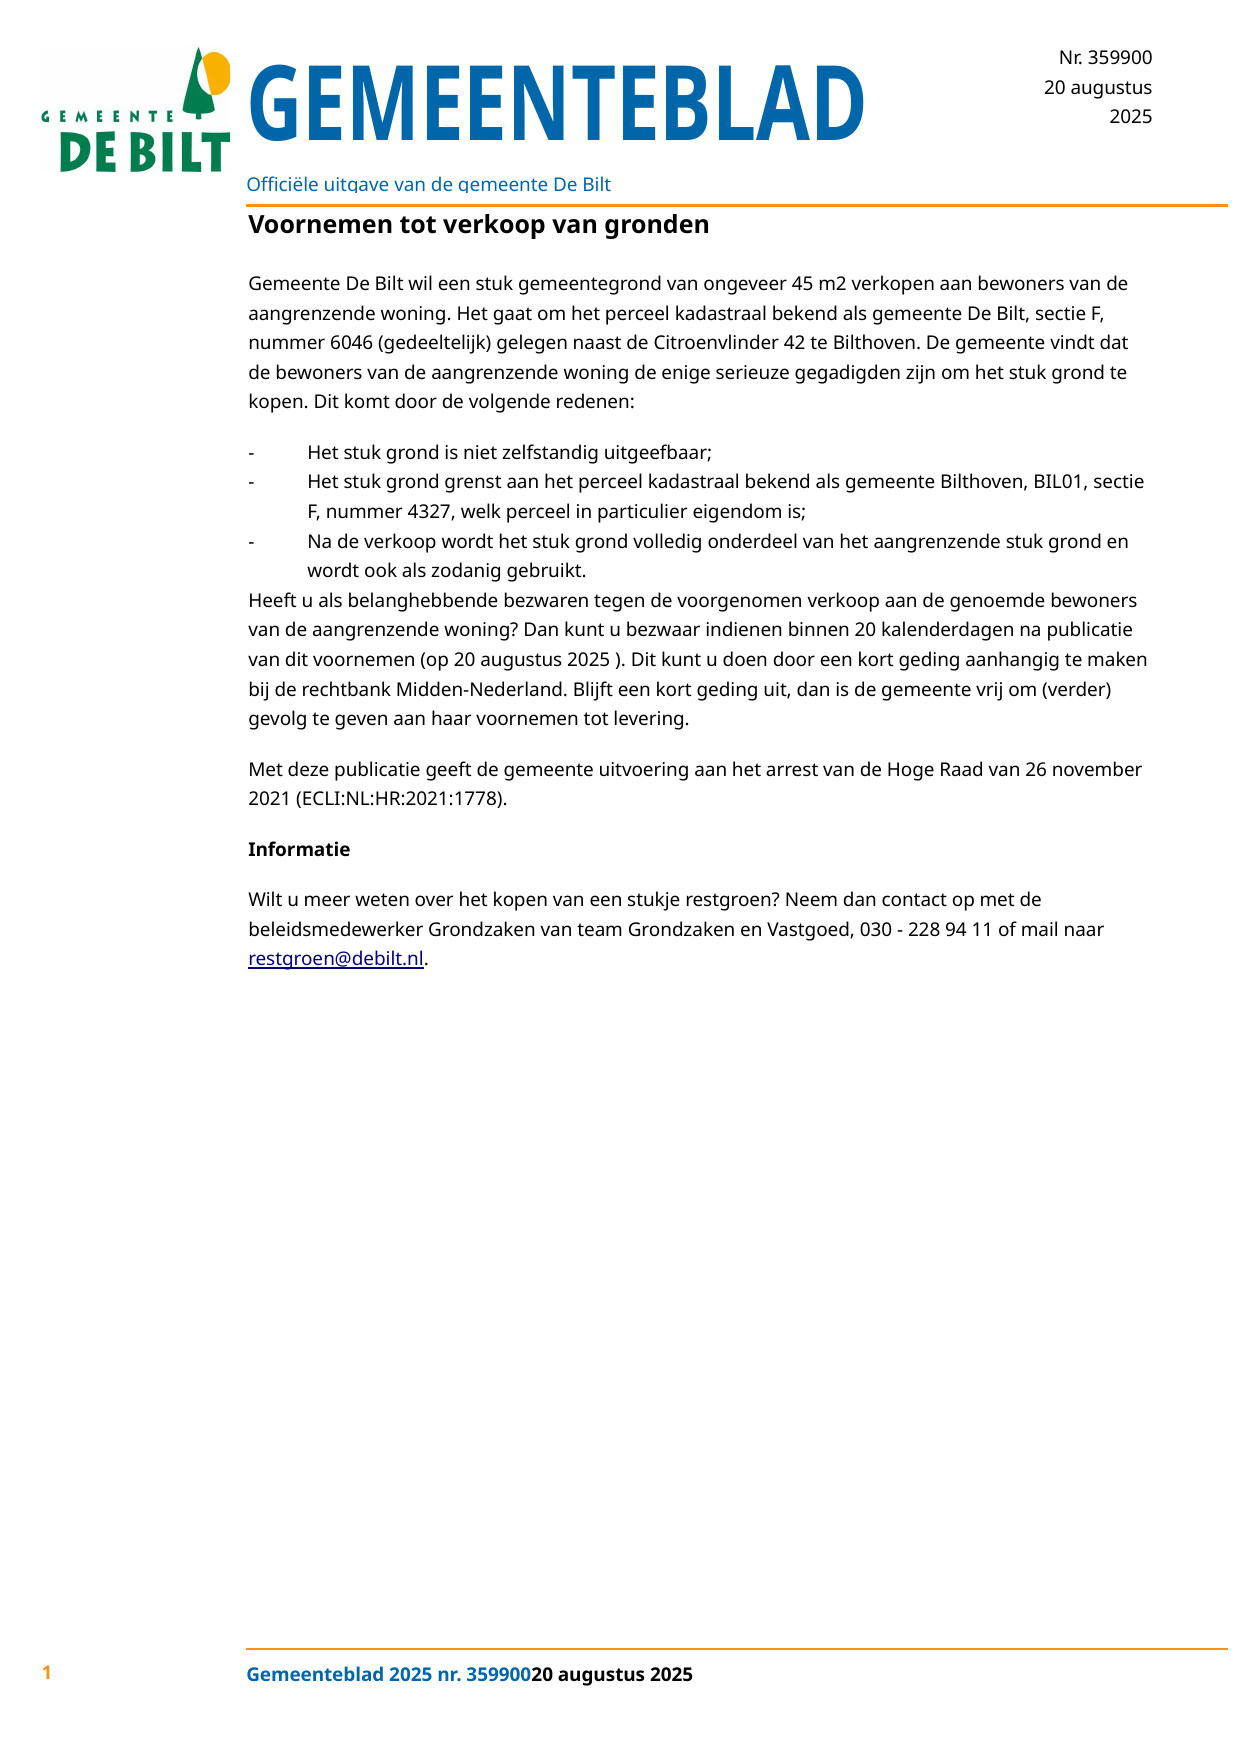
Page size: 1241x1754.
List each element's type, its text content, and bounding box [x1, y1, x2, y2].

text Wilt u meer weten over het kopen van een stukje restgroen? Neem dan contact op met de beleidsmedewerker Grondzaken van team Grondzaken en Vastgoed, 030 - 228 94 11 of mail naar restgroen@debilt.nl. [248, 886, 1152, 971]
text Voornemen tot verkoop van gronden [248, 207, 1152, 241]
list Het stuk grond is niet zelfstandig uitgeefbaar; [248, 439, 1152, 465]
text Gemeente De Bilt wil een stuk gemeentegrond van ongeveer 45 m2 verkopen aan bewoners van de aangrenzende woning. Het gaat om het perceel kadastraal bekend als gemeente De Bilt, sectie F, nummer 6046 (gedeeltelijk) gelegen naast de Citroenvlinder 42 te Bilthoven. De gemeente vindt dat de bewoners van de aangrenzende woning de enige serieuze gegadigden zijn om het stuk grond te kopen. Dit komt door de volgende redenen: [248, 270, 1152, 414]
picture [41, 47, 231, 172]
text Informatie [248, 836, 1152, 861]
text Heeft u als belanghebbende bezwaren tegen de voorgenomen verkoop aan de genoemde bewoners van de aangrenzende woning? Dan kunt u bezwaar indienen binnen 20 kalenderdagen na publicatie van dit voornemen (op 20 augustus 2025 ). Dit kunt u doen door een kort geding aanhangig te maken bij de rechtbank Midden-Nederland. Blijft een kort geding uit, dan is de gemeente vrij om (verder) gevolg te geven aan haar voornemen tot levering. [248, 587, 1152, 731]
list Het stuk grond grenst aan het perceel kadastraal bekend als gemeente Bilthoven, BIL01, sectie F, nummer 4327, welk perceel in particulier eigendom is; [248, 469, 1152, 524]
text Met deze publicatie geeft de gemeente uitvoering aan het arrest van de Hoge Raad van 26 november 2021 (ECLI:NL:HR:2021:1778). [248, 756, 1152, 811]
list Na de verkoop wordt het stuk grond volledig onderdeel van het aangrenzende stuk grond en wordt ook als zodanig gebruikt. [248, 528, 1152, 583]
